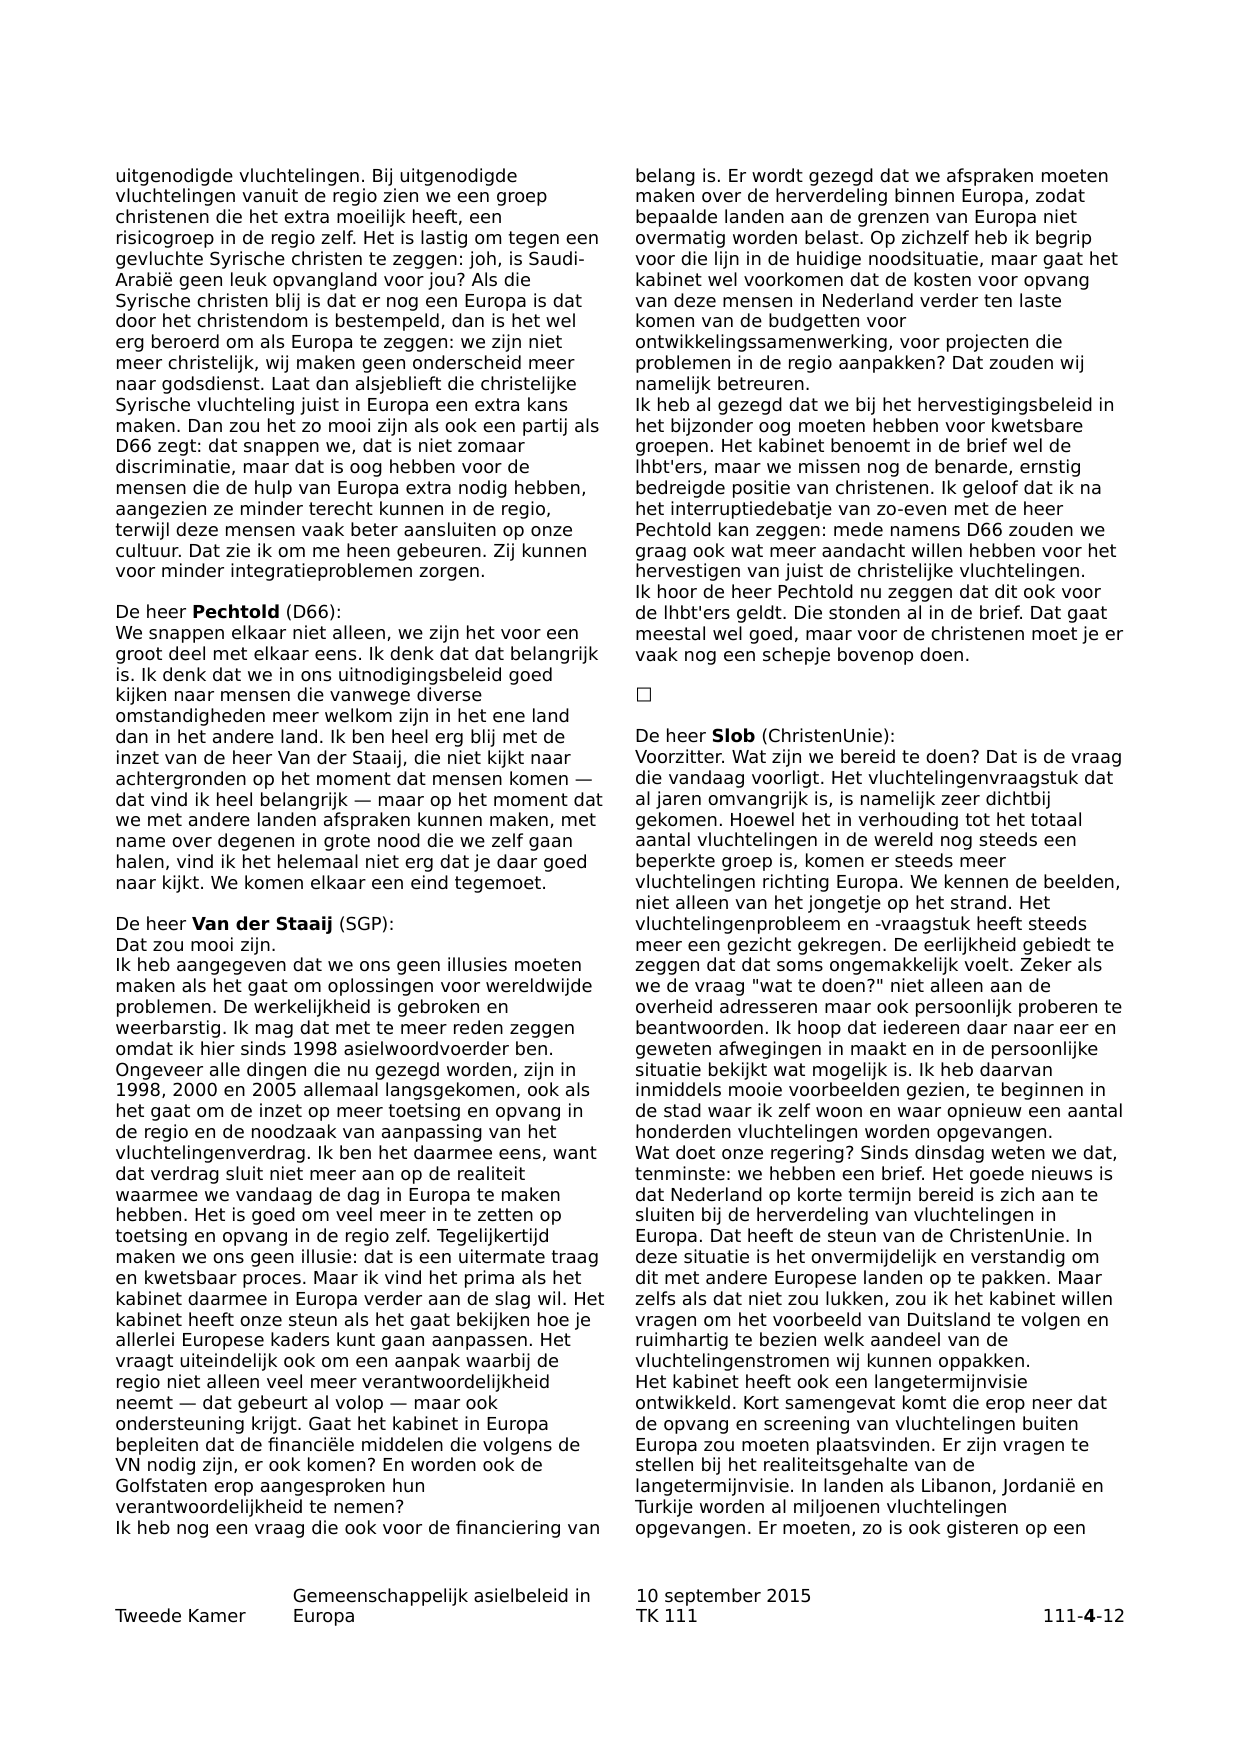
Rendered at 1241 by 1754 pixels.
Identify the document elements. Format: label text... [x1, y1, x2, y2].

text Voorzitter. Wat zijn we bereid te doen? Dat is de vraag die vandaag voorligt. Het vluchtelingenvraagstuk dat al jaren omvangrijk is, is namelijk zeer dichtbij gekomen. Hoewel het in verhouding tot het totaal aantal vluchtelingen in de wereld nog steeds een beperkte groep is, komen er steeds meer vluchtelingen richting Europa. We kennen de beelden, niet alleen van het jongetje op het strand. Het vluchtelingenprobleem en -vraagstuk heeft steeds meer een gezicht gekregen. De eerlijkheid gebiedt te zeggen dat dat soms ongemakkelijk voelt. Zeker als we de vraag "wat te doen?" niet alleen aan de overheid adresseren maar ook persoonlijk proberen te beantwoorden. Ik hoop dat iedereen daar naar eer en geweten afwegingen in maakt en in de persoonlijke situatie bekijkt wat mogelijk is. Ik heb daarvan inmiddels mooie voorbeelden gezien, te beginnen in de stad waar ik zelf woon en waar opnieuw een aantal honderden vluchtelingen worden opgevangen. [635, 747, 1125, 1143]
text uitgenodigde vluchtelingen. Bij uitgenodigde vluchtelingen vanuit de regio zien we een groep christenen die het extra moeilijk heeft, een risicogroep in de regio zelf. Het is lastig om tegen een gevluchte Syrische christen te zeggen: joh, is Saudi-Arabië geen leuk opvangland voor jou? Als die Syrische christen blij is dat er nog een Europa is dat door het christendom is bestempeld, dan is het wel erg beroerd om als Europa te zeggen: we zijn niet meer christelijk, wij maken geen onderscheid meer naar godsdienst. Laat dan alsjeblieft die christelijke Syrische vluchteling juist in Europa een extra kans maken. Dan zou het zo mooi zijn als ook een partij als D66 zegt: dat snappen we, dat is niet zomaar discriminatie, maar dat is oog hebben voor de mensen die de hulp van Europa extra nodig hebben, aangezien ze minder terecht kunnen in de regio, terwijl deze mensen vaak beter aansluiten op onze cultuur. Dat zie ik om me heen gebeuren. Zij kunnen voor minder integratieproblemen zorgen. [115, 165, 605, 582]
text Dat zou mooi zijn. [115, 934, 605, 955]
text Wat doet onze regering? Sinds dinsdag weten we dat, tenminste: we hebben een brief. Het goede nieuws is dat Nederland op korte termijn bereid is zich aan te sluiten bij de herverdeling van vluchtelingen in Europa. Dat heeft de steun van de ChristenUnie. In deze situatie is het onvermijdelijk en verstandig om dit met andere Europese landen op te pakken. Maar zelfs als dat niet zou lukken, zou ik het kabinet willen vragen om het voorbeeld van Duitsland te volgen en ruimhartig te bezien welk aandeel van de vluchtelingenstromen wij kunnen oppakken. [635, 1143, 1125, 1372]
text De heer Van der Staaij (SGP): [115, 913, 605, 934]
text belang is. Er wordt gezegd dat we afspraken moeten maken over de herverdeling binnen Europa, zodat bepaalde landen aan de grenzen van Europa niet overmatig worden belast. Op zichzelf heb ik begrip voor die lijn in de huidige noodsituatie, maar gaat het kabinet wel voorkomen dat de kosten voor opvang van deze mensen in Nederland verder ten laste komen van de budgetten voor ontwikkelingssamenwerking, voor projecten die problemen in de regio aanpakken? Dat zouden wij namelijk betreuren. [635, 165, 1125, 394]
text Ik heb aangegeven dat we ons geen illusies moeten maken als het gaat om oplossingen voor wereldwijde problemen. De werkelijkheid is gebroken en weerbarstig. Ik mag dat met te meer reden zeggen omdat ik hier sinds 1998 asielwoordvoerder ben. Ongeveer alle dingen die nu gezegd worden, zijn in 1998, 2000 en 2005 allemaal langsgekomen, ook als het gaat om de inzet op meer toetsing en opvang in de regio en de noodzaak van aanpassing van het vluchtelingenverdrag. Ik ben het daarmee eens, want dat verdrag sluit niet meer aan op de realiteit waarmee we vandaag de dag in Europa te maken hebben. Het is goed om veel meer in te zetten op toetsing en opvang in de regio zelf. Tegelijkertijd maken we ons geen illusie: dat is een uitermate traag en kwetsbaar proces. Maar ik vind het prima als het kabinet daarmee in Europa verder aan de slag wil. Het kabinet heeft onze steun als het gaat bekijken hoe je allerlei Europese kaders kunt gaan aanpassen. Het vraagt uiteindelijk ook om een aanpak waarbij de regio niet alleen veel meer verantwoordelijkheid neemt — dat gebeurt al volop — maar ook ondersteuning krijgt. Gaat het kabinet in Europa bepleiten dat de financiële middelen die volgens de VN nodig zijn, er ook komen? En worden ook de Golfstaten erop aangesproken hun verantwoordelijkheid te nemen? [115, 955, 605, 1518]
text De heer Pechtold (D66): [115, 602, 605, 623]
text ⬜ [635, 685, 1125, 706]
text We snappen elkaar niet alleen, we zijn het voor een groot deel met elkaar eens. Ik denk dat dat belangrijk is. Ik denk dat we in ons uitnodigingsbeleid goed kijken naar mensen die vanwege diverse omstandigheden meer welkom zijn in het ene land dan in het andere land. Ik ben heel erg blij met de inzet van de heer Van der Staaij, die niet kijkt naar achtergronden op het moment dat mensen komen — dat vind ik heel belangrijk — maar op het moment dat we met andere landen afspraken kunnen maken, met name over degenen in grote nood die we zelf gaan halen, vind ik het helemaal niet erg dat je daar goed naar kijkt. We komen elkaar een eind tegemoet. [115, 623, 605, 893]
text De heer Slob (ChristenUnie): [635, 726, 1125, 747]
text Ik hoor de heer Pechtold nu zeggen dat dit ook voor de lhbt'ers geldt. Die stonden al in de brief. Dat gaat meestal wel goed, maar voor de christenen moet je er vaak nog een schepje bovenop doen. [635, 582, 1125, 665]
text Het kabinet heeft ook een langetermijnvisie ontwikkeld. Kort samengevat komt die erop neer dat de opvang en screening van vluchtelingen buiten Europa zou moeten plaatsvinden. Er zijn vragen te stellen bij het realiteitsgehalte van de langetermijnvisie. In landen als Libanon, Jordanië en Turkije worden al miljoenen vluchtelingen opgevangen. Er moeten, zo is ook gisteren op een [635, 1372, 1125, 1538]
text Ik heb al gezegd dat we bij het hervestigingsbeleid in het bijzonder oog moeten hebben voor kwetsbare groepen. Het kabinet benoemt in de brief wel de lhbt'ers, maar we missen nog de benarde, ernstig bedreigde positie van christenen. Ik geloof dat ik na het interruptiedebatje van zo-even met de heer Pechtold kan zeggen: mede namens D66 zouden we graag ook wat meer aandacht willen hebben voor het hervestigen van juist de christelijke vluchtelingen. [635, 394, 1125, 582]
text Ik heb nog een vraag die ook voor de financiering van [115, 1518, 605, 1538]
